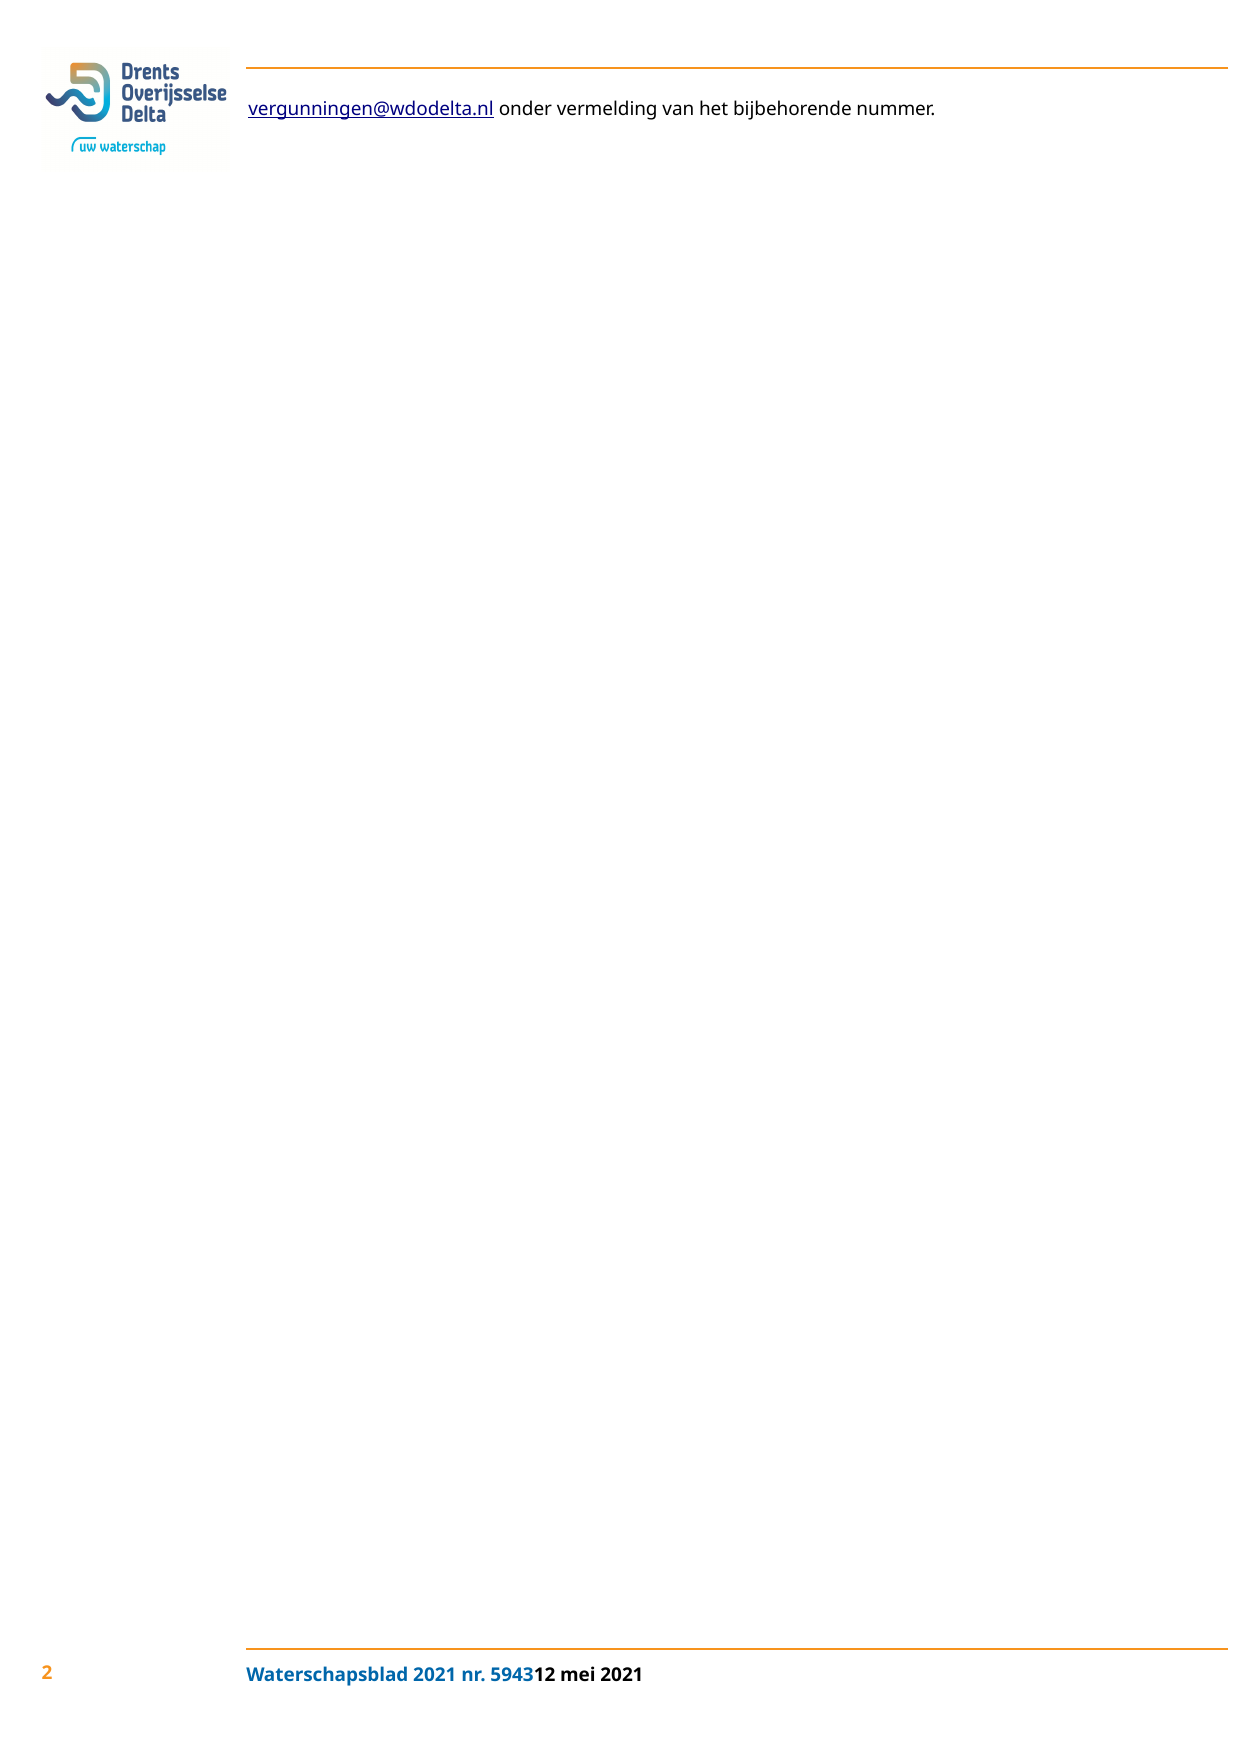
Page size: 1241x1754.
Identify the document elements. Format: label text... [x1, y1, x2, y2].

picture [41, 47, 231, 172]
text vergunningen@wdodelta.nl onder vermelding van het bijbehorende nummer. [248, 95, 1152, 121]
